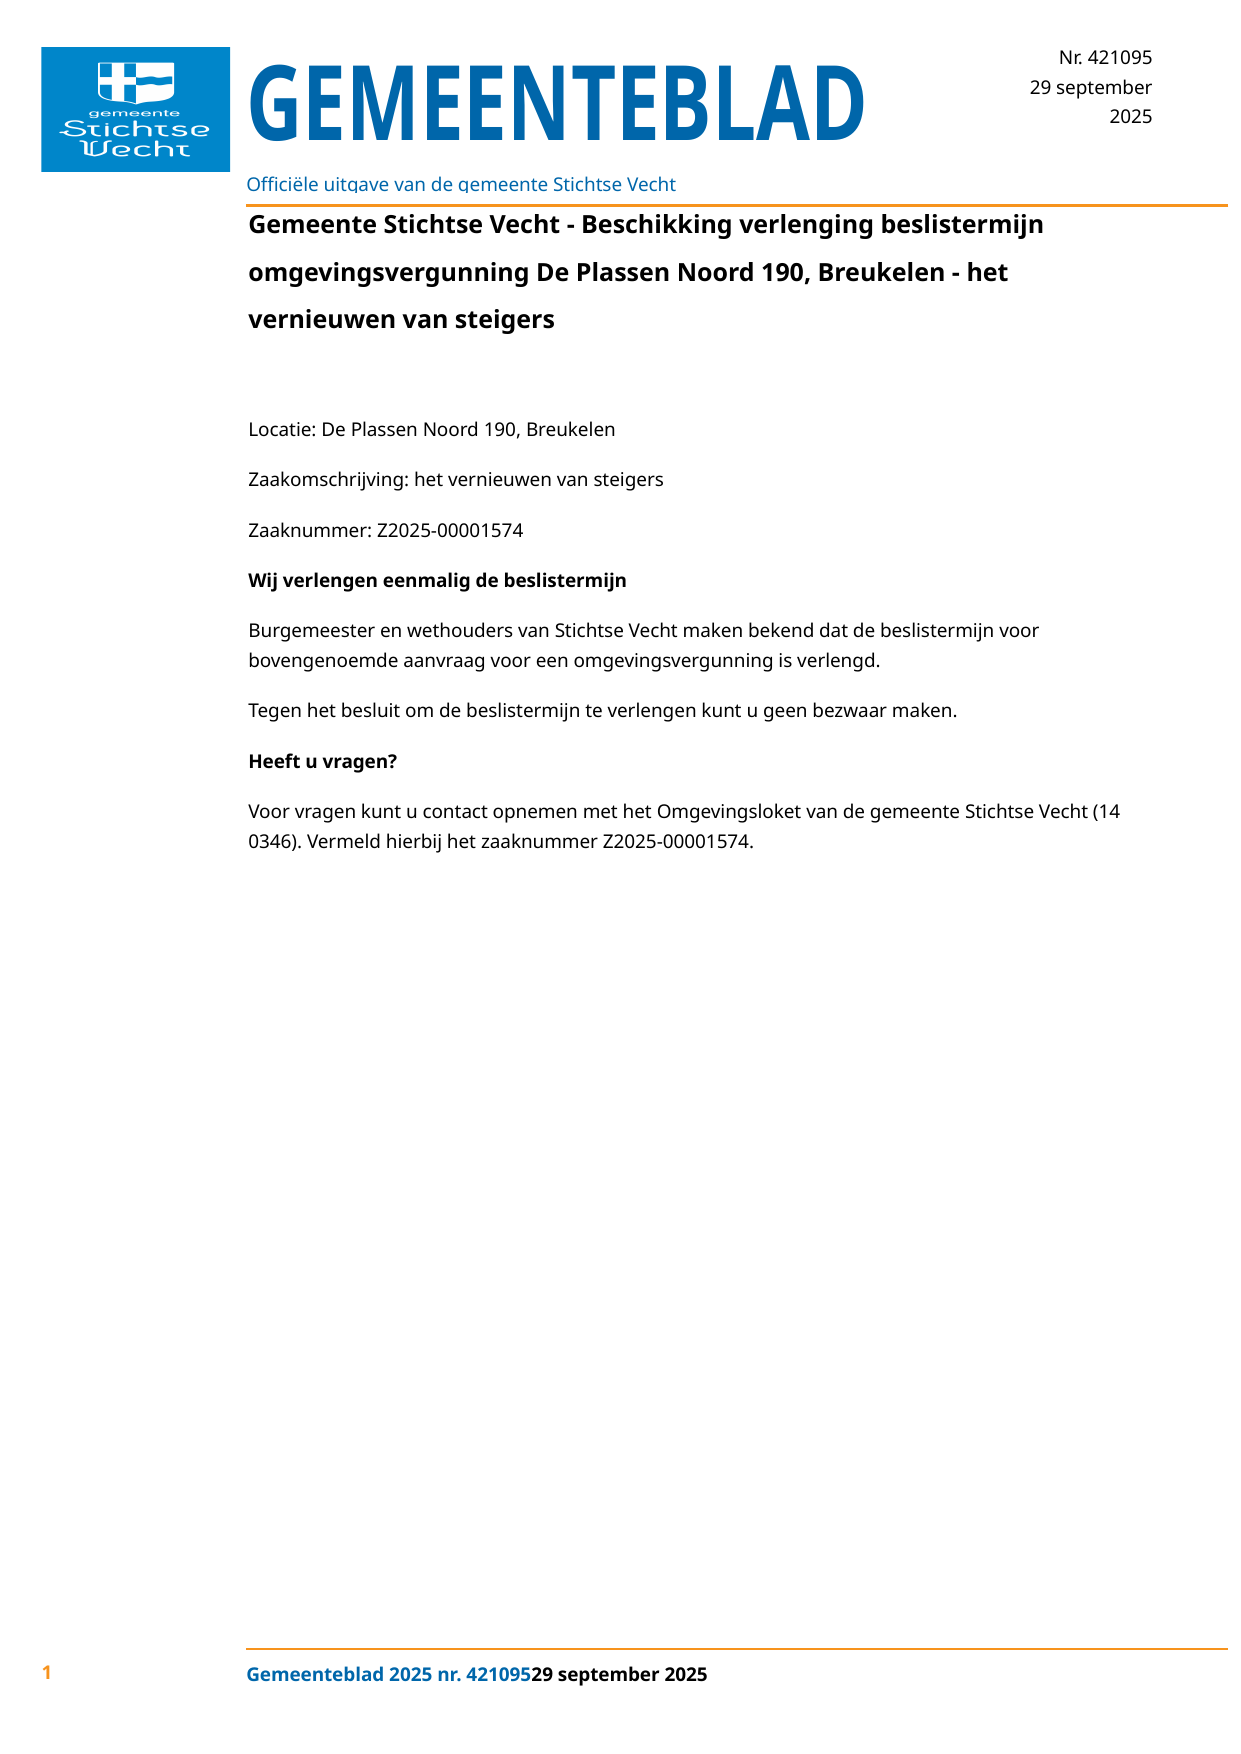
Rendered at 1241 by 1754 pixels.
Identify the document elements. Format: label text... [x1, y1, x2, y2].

text Voor vragen kunt u contact opnemen met het Omgevingsloket van de gemeente Stichtse Vecht (14 0346). Vermeld hierbij het zaaknummer Z2025-00001574. [248, 798, 1152, 854]
text Burgemeester en wethouders van Stichtse Vecht maken bekend dat de beslistermijn voor bovengenoemde aanvraag voor een omgevingsvergunning is verlengd. [248, 618, 1152, 673]
text Locatie: De Plassen Noord 190, Breukelen [248, 416, 1152, 442]
picture [137, 63, 174, 103]
picture [99, 63, 135, 101]
text Zaaknummer: Z2025-00001574 [248, 517, 1152, 542]
text Wij verlengen eenmalig de beslistermijn [248, 567, 1152, 593]
text Tegen het besluit om de beslistermijn te verlengen kunt u geen bezwaar maken. [248, 698, 1152, 723]
text Zaakomschrijving: het vernieuwen van steigers [248, 466, 1152, 492]
text Gemeente Stichtse Vecht - Beschikking verlenging beslistermijn omgevingsvergunning De Plassen Noord 190, Breukelen - het vernieuwen van steigers [248, 207, 1152, 336]
text Heeft u vragen? [248, 748, 1152, 774]
